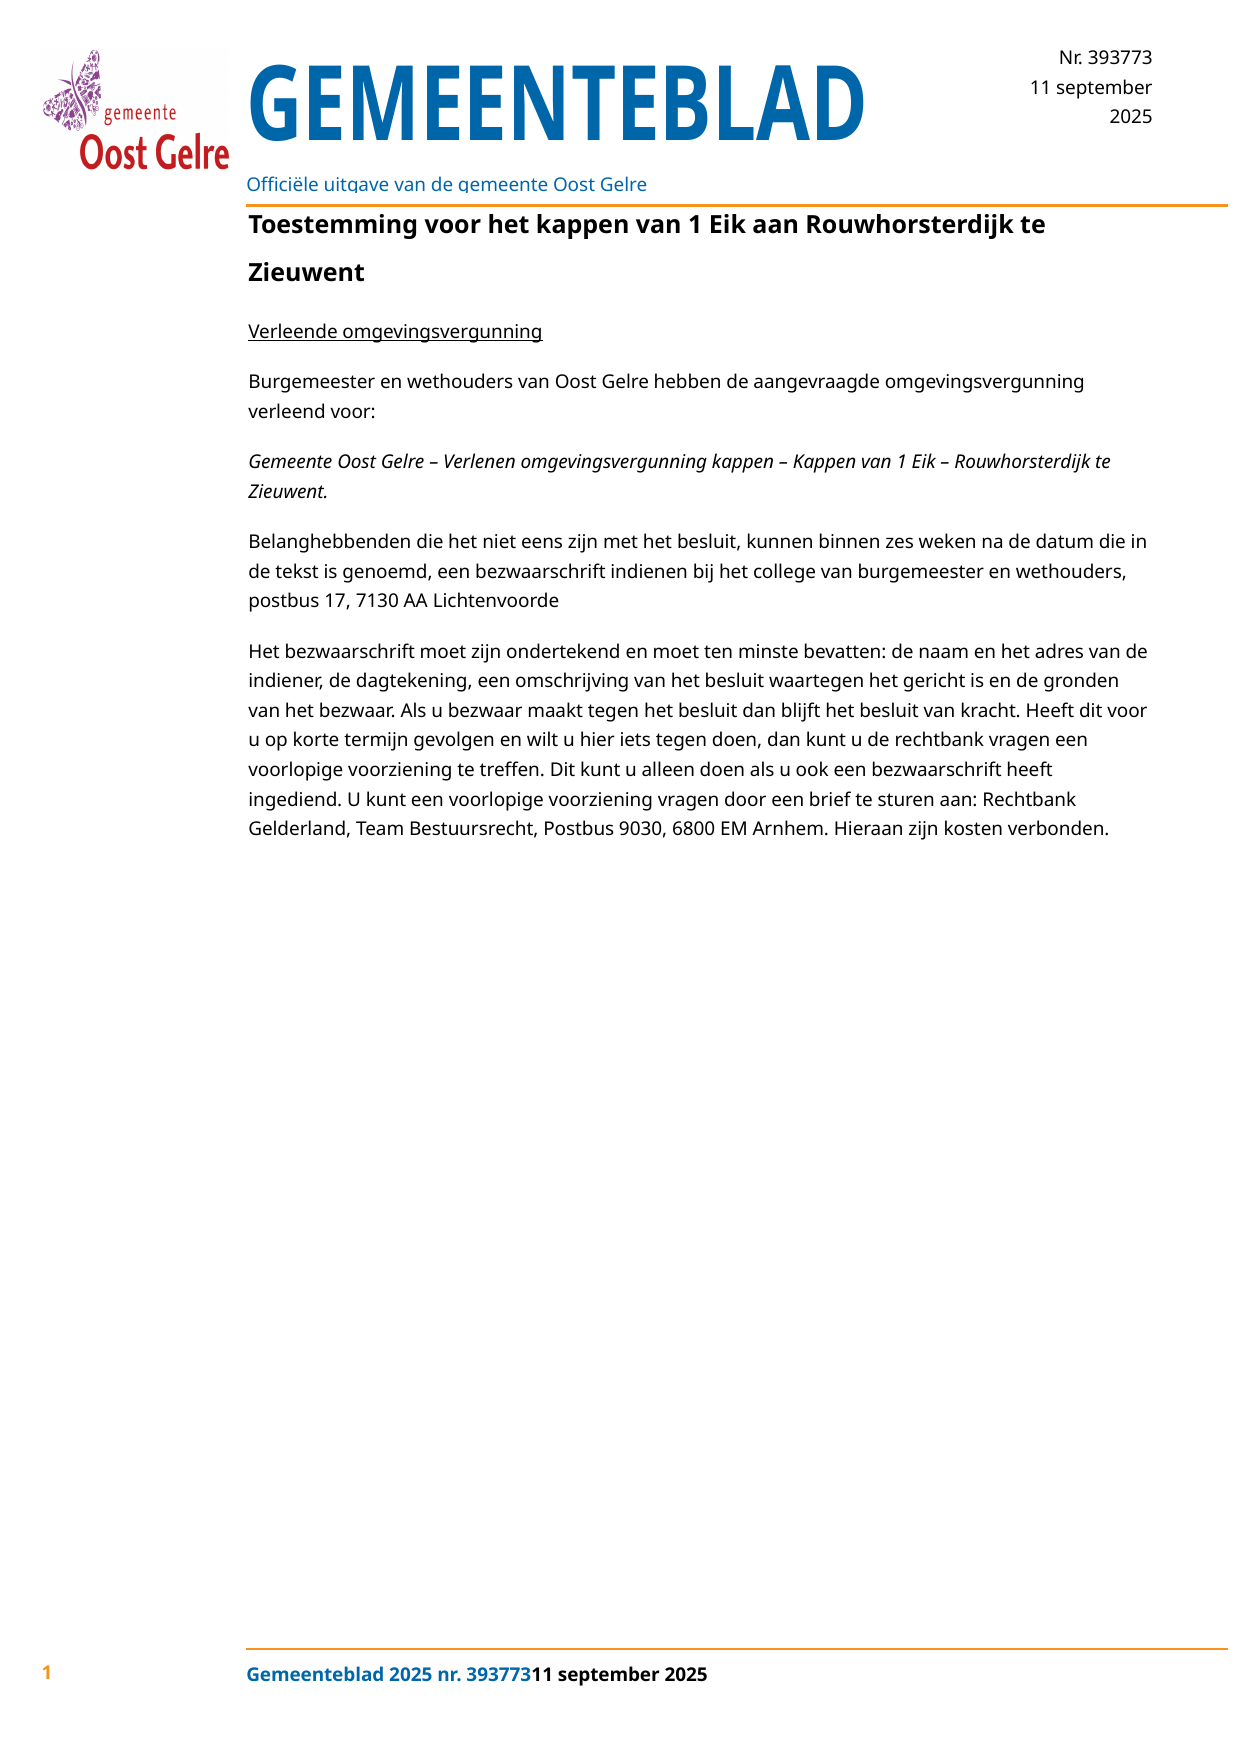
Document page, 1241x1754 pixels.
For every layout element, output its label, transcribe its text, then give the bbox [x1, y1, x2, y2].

text Gemeente Oost Gelre – Verlenen omgevingsvergunning kappen – Kappen van 1 Eik – Rouwhorsterdijk te Zieuwent. [248, 448, 1152, 504]
picture [41, 47, 231, 172]
text Belanghebbenden die het niet eens zijn met het besluit, kunnen binnen zes weken na de datum die in de tekst is genoemd, een bezwaarschrift indienen bij het college van burgemeester en wethouders, postbus 17, 7130 AA Lichtenvoorde [248, 528, 1152, 613]
text Toestemming voor het kappen van 1 Eik aan Rouwhorsterdijk te Zieuwent [248, 207, 1152, 288]
text Verleende omgevingsvergunning [248, 318, 1152, 344]
text Burgemeester en wethouders van Oost Gelre hebben de aangevraagde omgevingsvergunning verleend voor: [248, 368, 1152, 424]
text Het bezwaarschrift moet zijn ondertekend en moet ten minste bevatten: de naam en het adres van de indiener, de dagtekening, een omschrijving van het besluit waartegen het gericht is en de gronden van het bezwaar. Als u bezwaar maakt tegen het besluit dan blijft het besluit van kracht. Heeft dit voor u op korte termijn gevolgen en wilt u hier iets tegen doen, dan kunt u de rechtbank vragen een voorlopige voorziening te treffen. Dit kunt u alleen doen als u ook een bezwaarschrift heeft ingediend. U kunt een voorlopige voorziening vragen door een brief te sturen aan: Rechtbank Gelderland, Team Bestuursrecht, Postbus 9030, 6800 EM Arnhem. Hieraan zijn kosten verbonden. [248, 638, 1152, 841]
